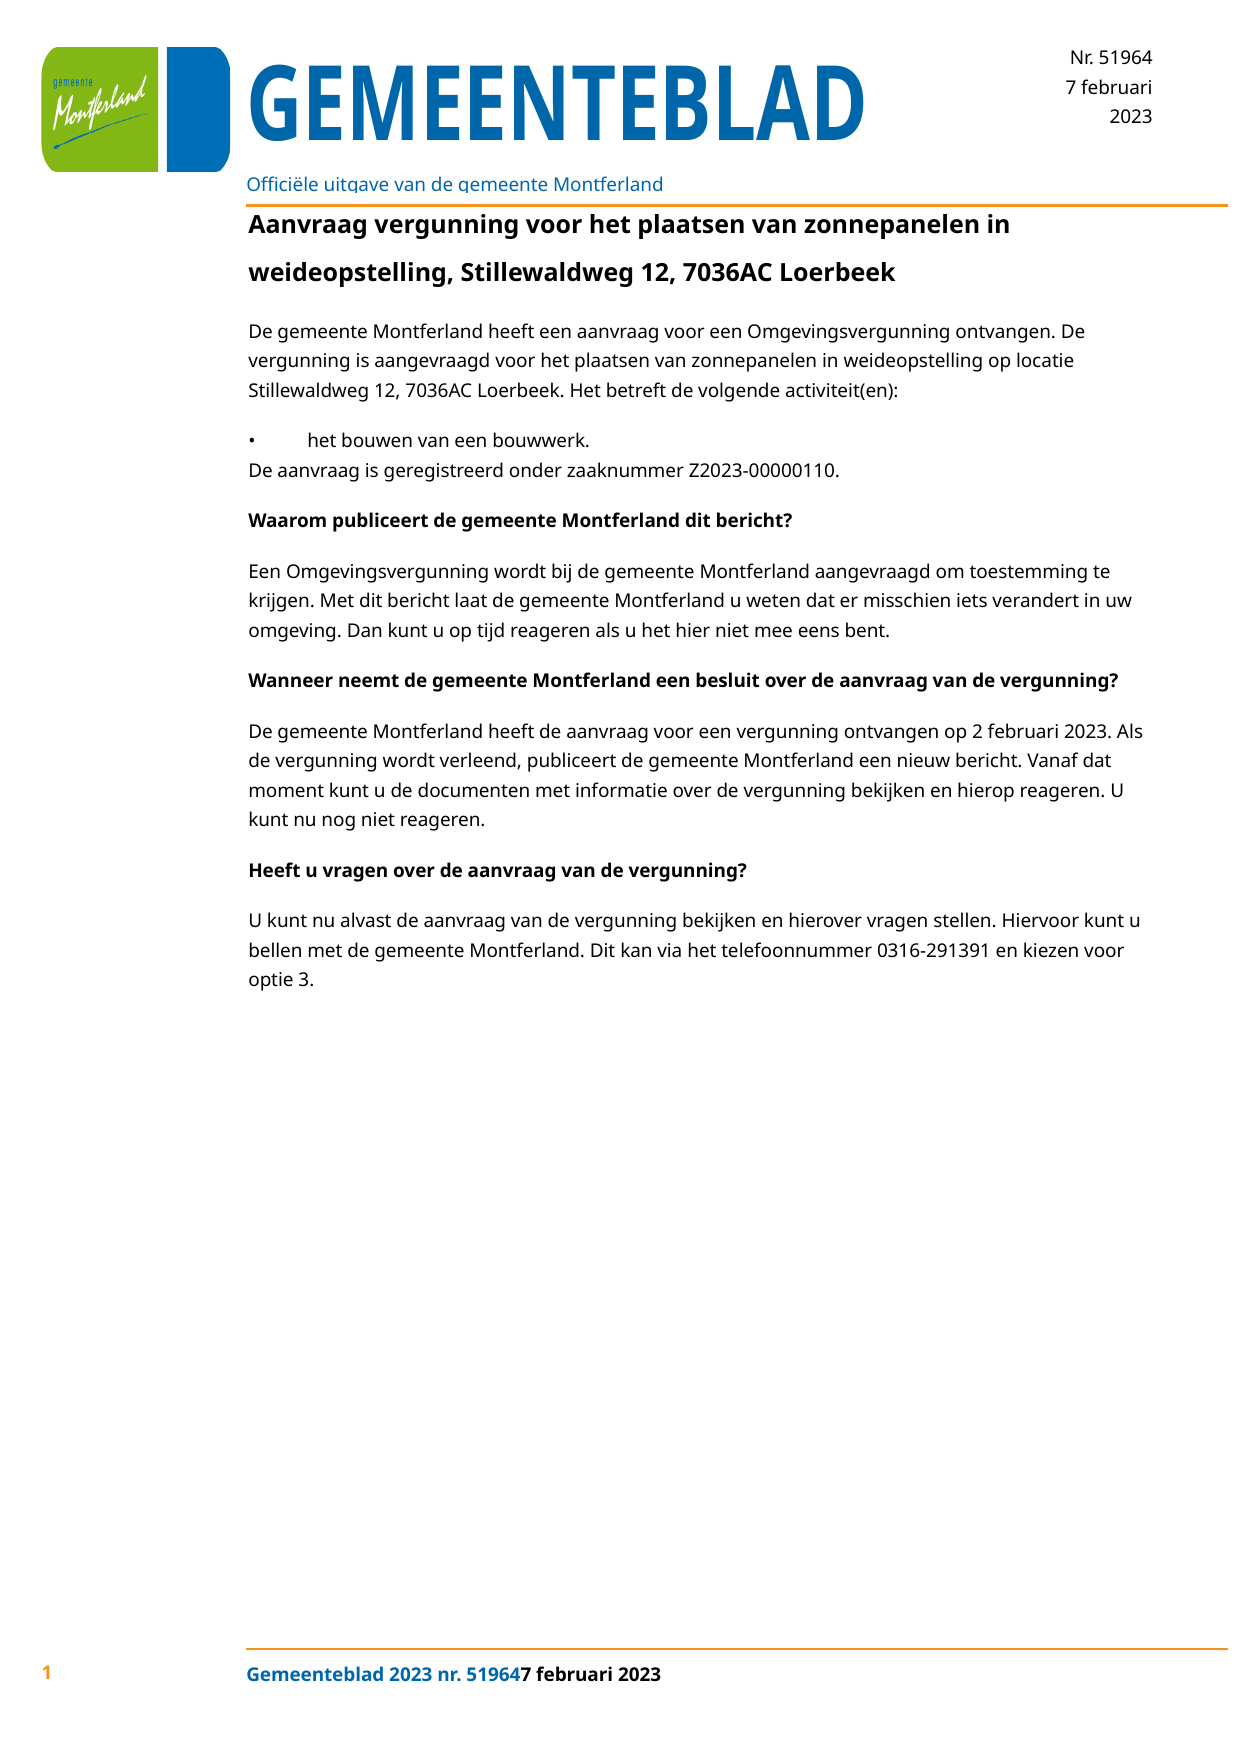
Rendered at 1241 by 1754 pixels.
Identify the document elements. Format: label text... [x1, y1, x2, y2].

text Waarom publiceert de gemeente Montferland dit bericht? [248, 507, 1152, 533]
text U kunt nu alvast de aanvraag van de vergunning bekijken en hierover vragen stellen. Hiervoor kunt u bellen met de gemeente Montferland. Dit kan via het telefoonnummer 0316-291391 en kiezen voor optie 3. [248, 907, 1152, 992]
text Wanneer neemt de gemeente Montferland een besluit over de aanvraag van de vergunning? [248, 667, 1152, 693]
text De gemeente Montferland heeft de aanvraag voor een vergunning ontvangen op 2 februari 2023. Als de vergunning wordt verleend, publiceert de gemeente Montferland een nieuw bericht. Vanaf dat moment kunt u de documenten met informatie over de vergunning bekijken en hierop reageren. U kunt nu nog niet reageren. [248, 718, 1152, 832]
text Een Omgevingsvergunning wordt bij de gemeente Montferland aangevraagd om toestemming te krijgen. Met dit bericht laat de gemeente Montferland u weten dat er misschien iets verandert in uw omgeving. Dan kunt u op tijd reageren als u het hier niet mee eens bent. [248, 558, 1152, 643]
picture [41, 47, 231, 172]
text De gemeente Montferland heeft een aanvraag voor een Omgevingsvergunning ontvangen. De vergunning is aangevraagd voor het plaatsen van zonnepanelen in weideopstelling op locatie Stillewaldweg 12, 7036AC Loerbeek. Het betreft de volgende activiteit(en): [248, 318, 1152, 403]
text De aanvraag is geregistreerd onder zaaknummer Z2023-00000110. [248, 457, 1152, 483]
text Aanvraag vergunning voor het plaatsen van zonnepanelen in weideopstelling, Stillewaldweg 12, 7036AC Loerbeek [248, 207, 1152, 288]
text Heeft u vragen over de aanvraag van de vergunning? [248, 857, 1152, 883]
list het bouwen van een bouwwerk. [248, 427, 1152, 453]
